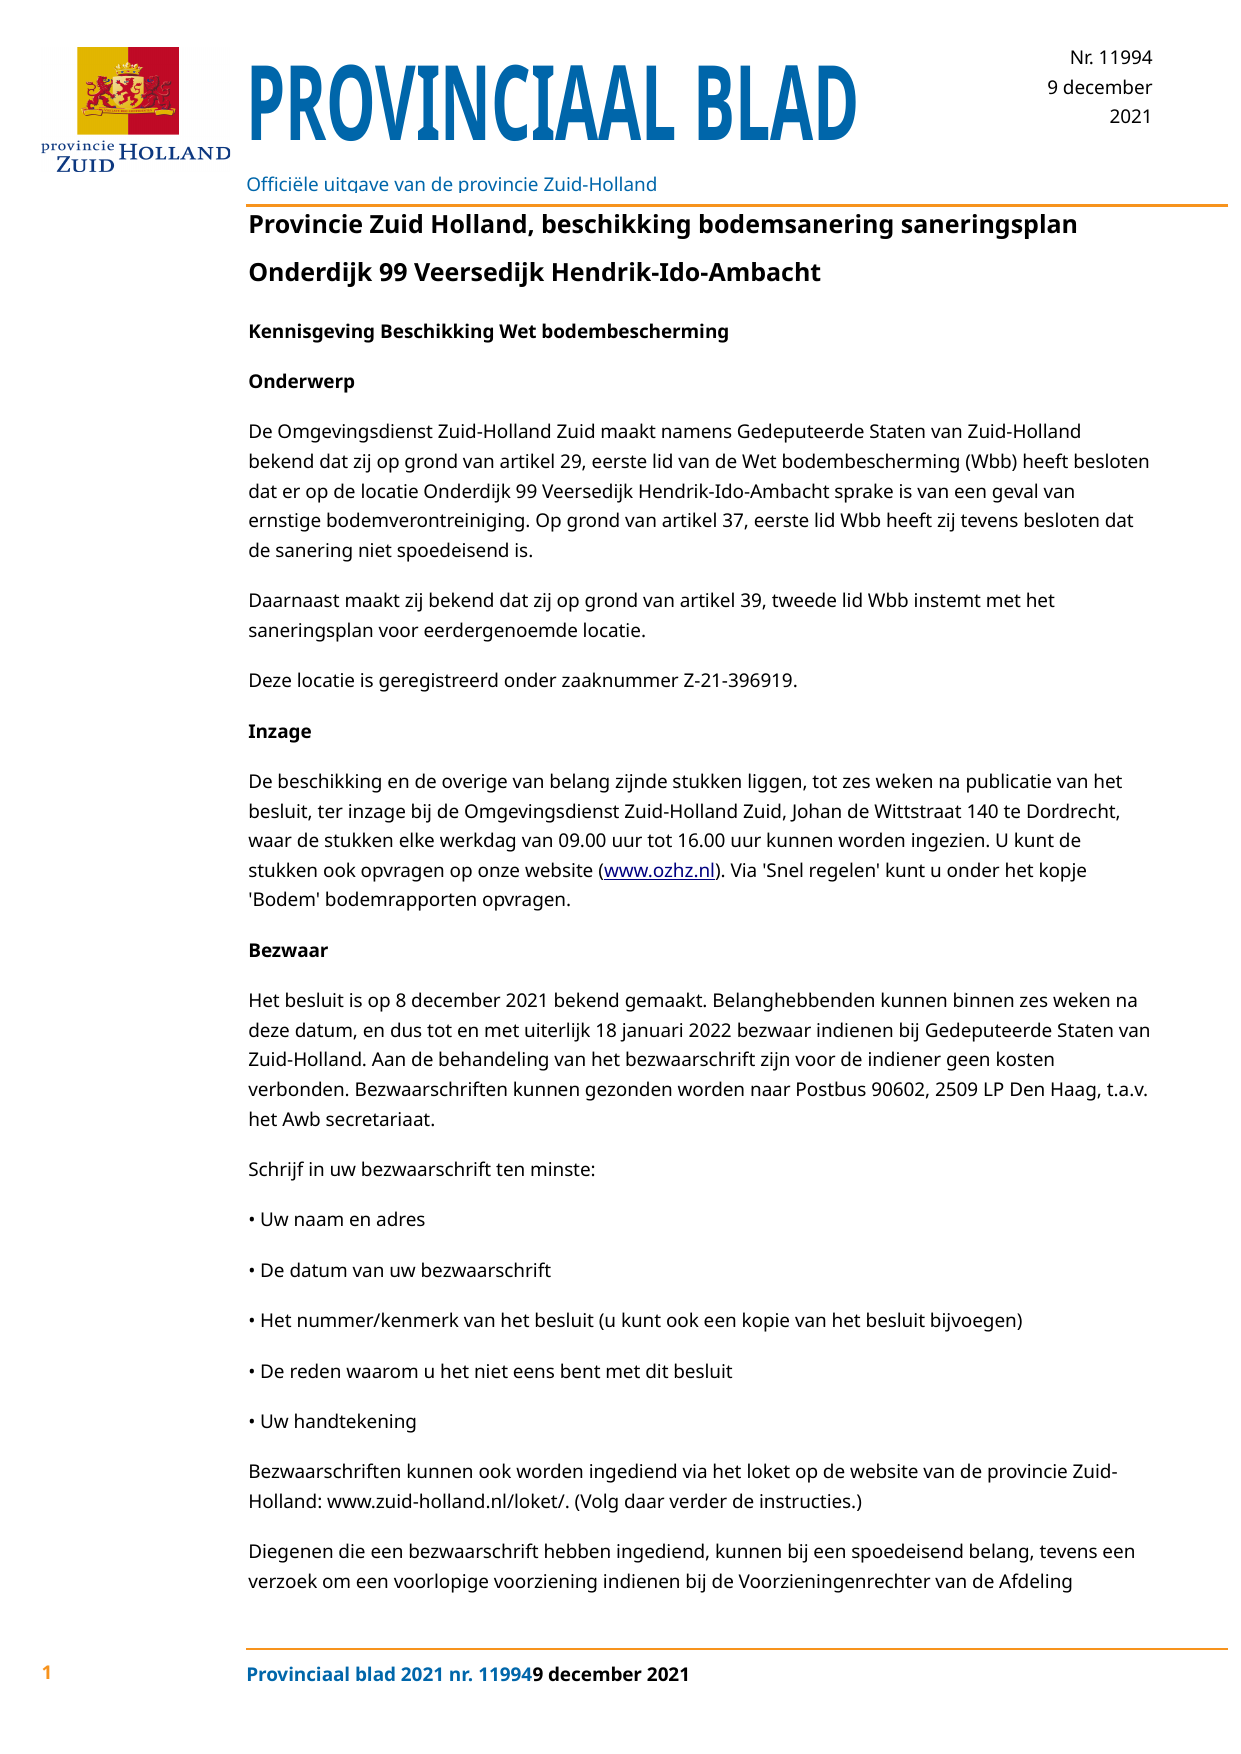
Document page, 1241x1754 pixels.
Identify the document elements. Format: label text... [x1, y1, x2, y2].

picture [41, 47, 231, 172]
text Inzage [248, 718, 1152, 744]
text Deze locatie is geregistreerd onder zaaknummer Z-21-396919. [248, 667, 1152, 693]
text Schrijf in uw bezwaarschrift ten minste: [248, 1156, 1152, 1182]
text Provincie Zuid Holland, beschikking bodemsanering saneringsplan Onderdijk 99 Veersedijk Hendrik-Ido-Ambacht [248, 207, 1152, 288]
text Daarnaast maakt zij bekend dat zij op grond van artikel 39, tweede lid Wbb instemt met het saneringsplan voor eerdergenoemde locatie. [248, 587, 1152, 643]
text Het besluit is op 8 december 2021 bekend gemaakt. Belanghebbenden kunnen binnen zes weken na deze datum, en dus tot en met uiterlijk 18 januari 2022 bezwaar indienen bij Gedeputeerde Staten van Zuid-Holland. Aan de behandeling van het bezwaarschrift zijn voor de indiener geen kosten verbonden. Bezwaarschriften kunnen gezonden worden naar Postbus 90602, 2509 LP Den Haag, t.a.v. het Awb secretariaat. [248, 987, 1152, 1132]
text • Uw handtekening [248, 1408, 1152, 1434]
text • De datum van uw bezwaarschrift [248, 1257, 1152, 1283]
text De Omgevingsdienst Zuid-Holland Zuid maakt namens Gedeputeerde Staten van Zuid-Holland bekend dat zij op grond van artikel 29, eerste lid van de Wet bodembescherming (Wbb) heeft besloten dat er op de locatie Onderdijk 99 Veersedijk Hendrik-Ido-Ambacht sprake is van een geval van ernstige bodemverontreiniging. Op grond van artikel 37, eerste lid Wbb heeft zij tevens besloten dat de sanering niet spoedeisend is. [248, 419, 1152, 563]
text Onderwerp [248, 368, 1152, 394]
text Bezwaarschriften kunnen ook worden ingediend via het loket op de website van de provincie Zuid-Holland: www.zuid-holland.nl/loket/. (Volg daar verder de instructies.) [248, 1459, 1152, 1514]
text • Het nummer/kenmerk van het besluit (u kunt ook een kopie van het besluit bijvoegen) [248, 1307, 1152, 1333]
text Kennisgeving Beschikking Wet bodembescherming [248, 318, 1152, 344]
text Bezwaar [248, 937, 1152, 963]
text Diegenen die een bezwaarschrift hebben ingediend, kunnen bij een spoedeisend belang, tevens een verzoek om een voorlopige voorziening indienen bij de Voorzieningenrechter van de Afdeling [248, 1539, 1152, 1594]
text • De reden waarom u het niet eens bent met dit besluit [248, 1358, 1152, 1384]
text De beschikking en de overige van belang zijnde stukken liggen, tot zes weken na publicatie van het besluit, ter inzage bij de Omgevingsdienst Zuid-Holland Zuid, Johan de Wittstraat 140 te Dordrecht, waar de stukken elke werkdag van 09.00 uur tot 16.00 uur kunnen worden ingezien. U kunt de stukken ook opvragen op onze website (www.ozhz.nl). Via 'Snel regelen' kunt u onder het kopje 'Bodem' bodemrapporten opvragen. [248, 768, 1152, 912]
text • Uw naam en adres [248, 1207, 1152, 1232]
